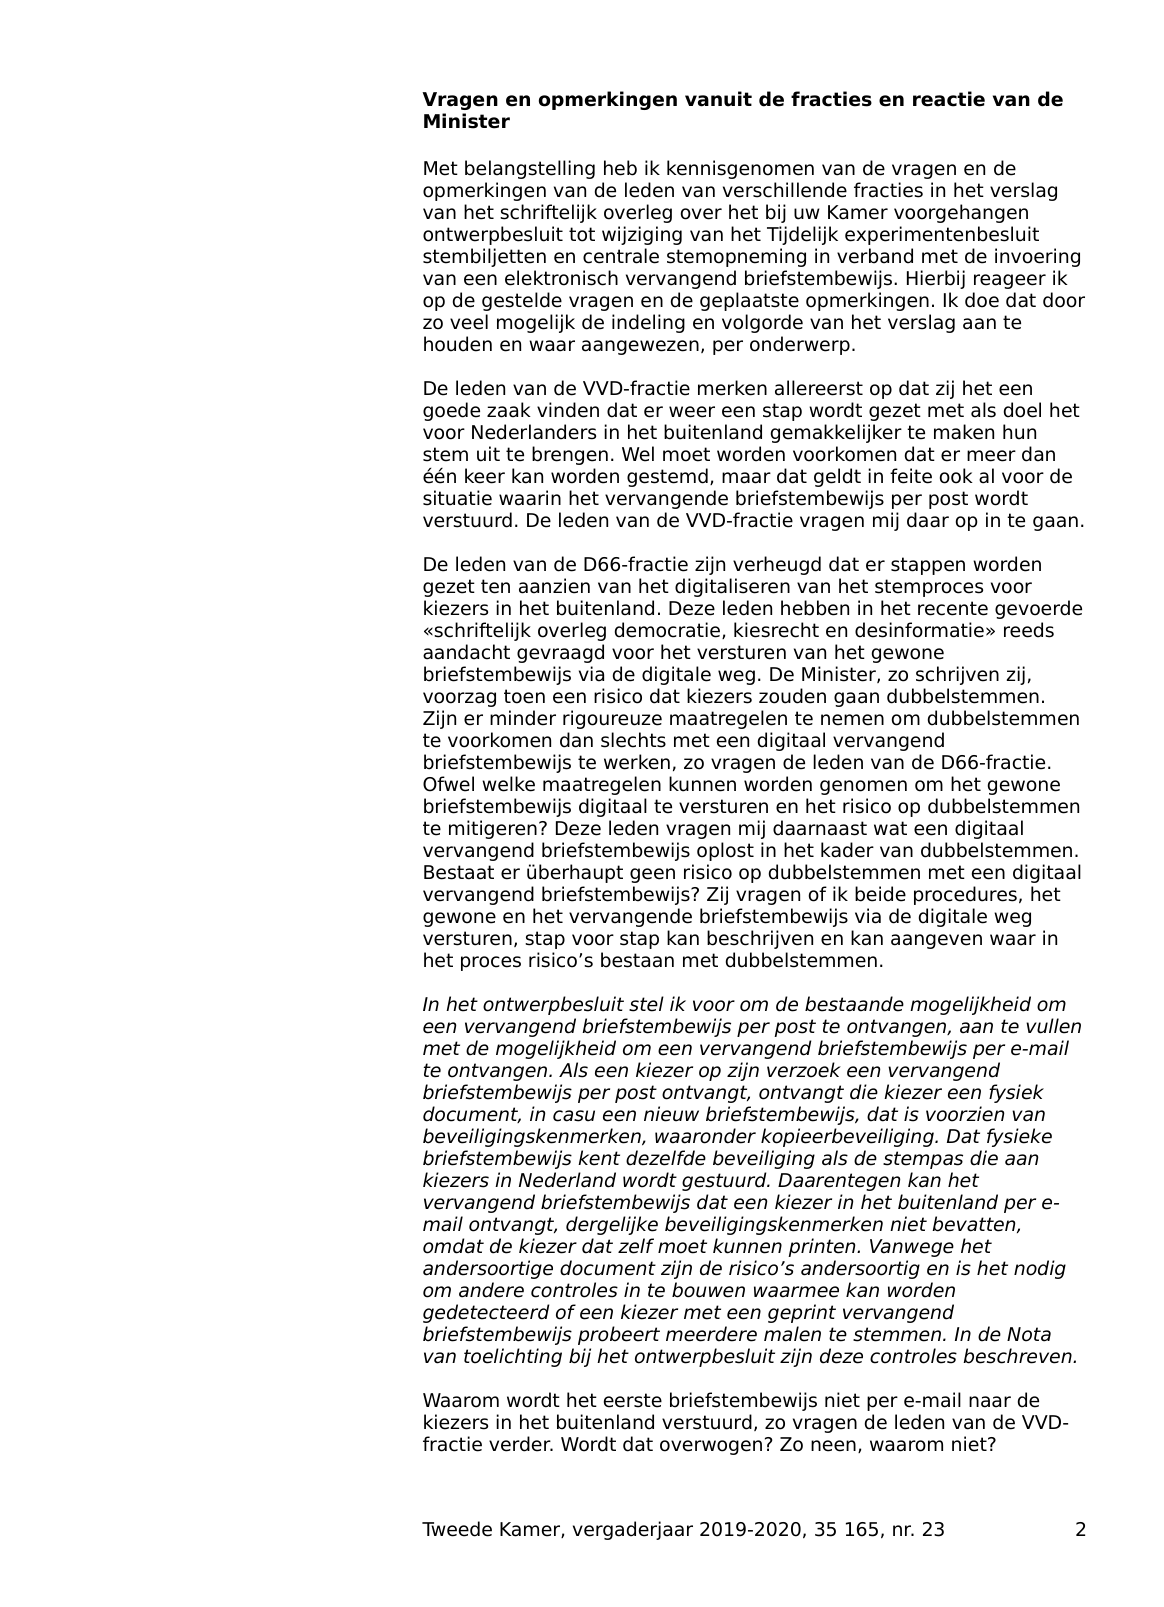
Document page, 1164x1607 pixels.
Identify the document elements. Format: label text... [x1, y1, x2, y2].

subtitle Vragen en opmerkingen vanuit de fracties en reactie van de Minister [422, 89, 1087, 133]
text In het ontwerpbesluit stel ik voor om de bestaande mogelijkheid om een vervangend briefstembewijs per post te ontvangen, aan te vullen met de mogelijkheid om een vervangend briefstembewijs per e-mail te ontvangen. Als een kiezer op zijn verzoek een vervangend briefstembewijs per post ontvangt, ontvangt die kiezer een fysiek document, in casu een nieuw briefstembewijs, dat is voorzien van beveiligingskenmerken, waaronder kopieerbeveiliging. Dat fysieke briefstembewijs kent dezelfde beveiliging als de stempas die aan kiezers in Nederland wordt gestuurd. Daarentegen kan het vervangend briefstembewijs dat een kiezer in het buitenland per e-mail ontvangt, dergelijke beveiligingskenmerken niet bevatten, omdat de kiezer dat zelf moet kunnen printen. Vanwege het andersoortige document zijn de risico’s andersoortig en is het nodig om andere controles in te bouwen waarmee kan worden gedetecteerd of een kiezer met een geprint vervangend briefstembewijs probeert meerdere malen te stemmen. In de Nota van toelichting bij het ontwerpbesluit zijn deze controles beschreven. [422, 994, 1087, 1367]
text Met belangstelling heb ik kennisgenomen van de vragen en de opmerkingen van de leden van verschillende fracties in het verslag van het schriftelijk overleg over het bij uw Kamer voorgehangen ontwerpbesluit tot wijziging van het Tijdelijk experimentenbesluit stembiljetten en centrale stemopneming in verband met de invoering van een elektronisch vervangend briefstembewijs. Hierbij reageer ik op de gestelde vragen en de geplaatste opmerkingen. Ik doe dat door zo veel mogelijk de indeling en volgorde van het verslag aan te houden en waar aangewezen, per onderwerp. [422, 158, 1087, 356]
text De leden van de D66-fractie zijn verheugd dat er stappen worden gezet ten aanzien van het digitaliseren van het stemproces voor kiezers in het buitenland. Deze leden hebben in het recente gevoerde «schriftelijk overleg democratie, kiesrecht en desinformatie» reeds aandacht gevraagd voor het versturen van het gewone briefstembewijs via de digitale weg. De Minister, zo schrijven zij, voorzag toen een risico dat kiezers zouden gaan dubbelstemmen. Zijn er minder rigoureuze maatregelen te nemen om dubbelstemmen te voorkomen dan slechts met een digitaal vervangend briefstembewijs te werken, zo vragen de leden van de D66-fractie. Ofwel welke maatregelen kunnen worden genomen om het gewone briefstembewijs digitaal te versturen en het risico op dubbelstemmen te mitigeren? Deze leden vragen mij daarnaast wat een digitaal vervangend briefstembewijs oplost in het kader van dubbelstemmen. Bestaat er überhaupt geen risico op dubbelstemmen met een digitaal vervangend briefstembewijs? Zij vragen of ik beide procedures, het gewone en het vervangende briefstembewijs via de digitale weg versturen, stap voor stap kan beschrijven en kan aangeven waar in het proces risico’s bestaan met dubbelstemmen. [422, 554, 1087, 972]
text De leden van de VVD-fractie merken allereerst op dat zij het een goede zaak vinden dat er weer een stap wordt gezet met als doel het voor Nederlanders in het buitenland gemakkelijker te maken hun stem uit te brengen. Wel moet worden voorkomen dat er meer dan één keer kan worden gestemd, maar dat geldt in feite ook al voor de situatie waarin het vervangende briefstembewijs per post wordt verstuurd. De leden van de VVD-fractie vragen mij daar op in te gaan. [422, 378, 1087, 532]
text Waarom wordt het eerste briefstembewijs niet per e-mail naar de kiezers in het buitenland verstuurd, zo vragen de leden van de VVD-fractie verder. Wordt dat overwogen? Zo neen, waarom niet? [422, 1390, 1087, 1456]
